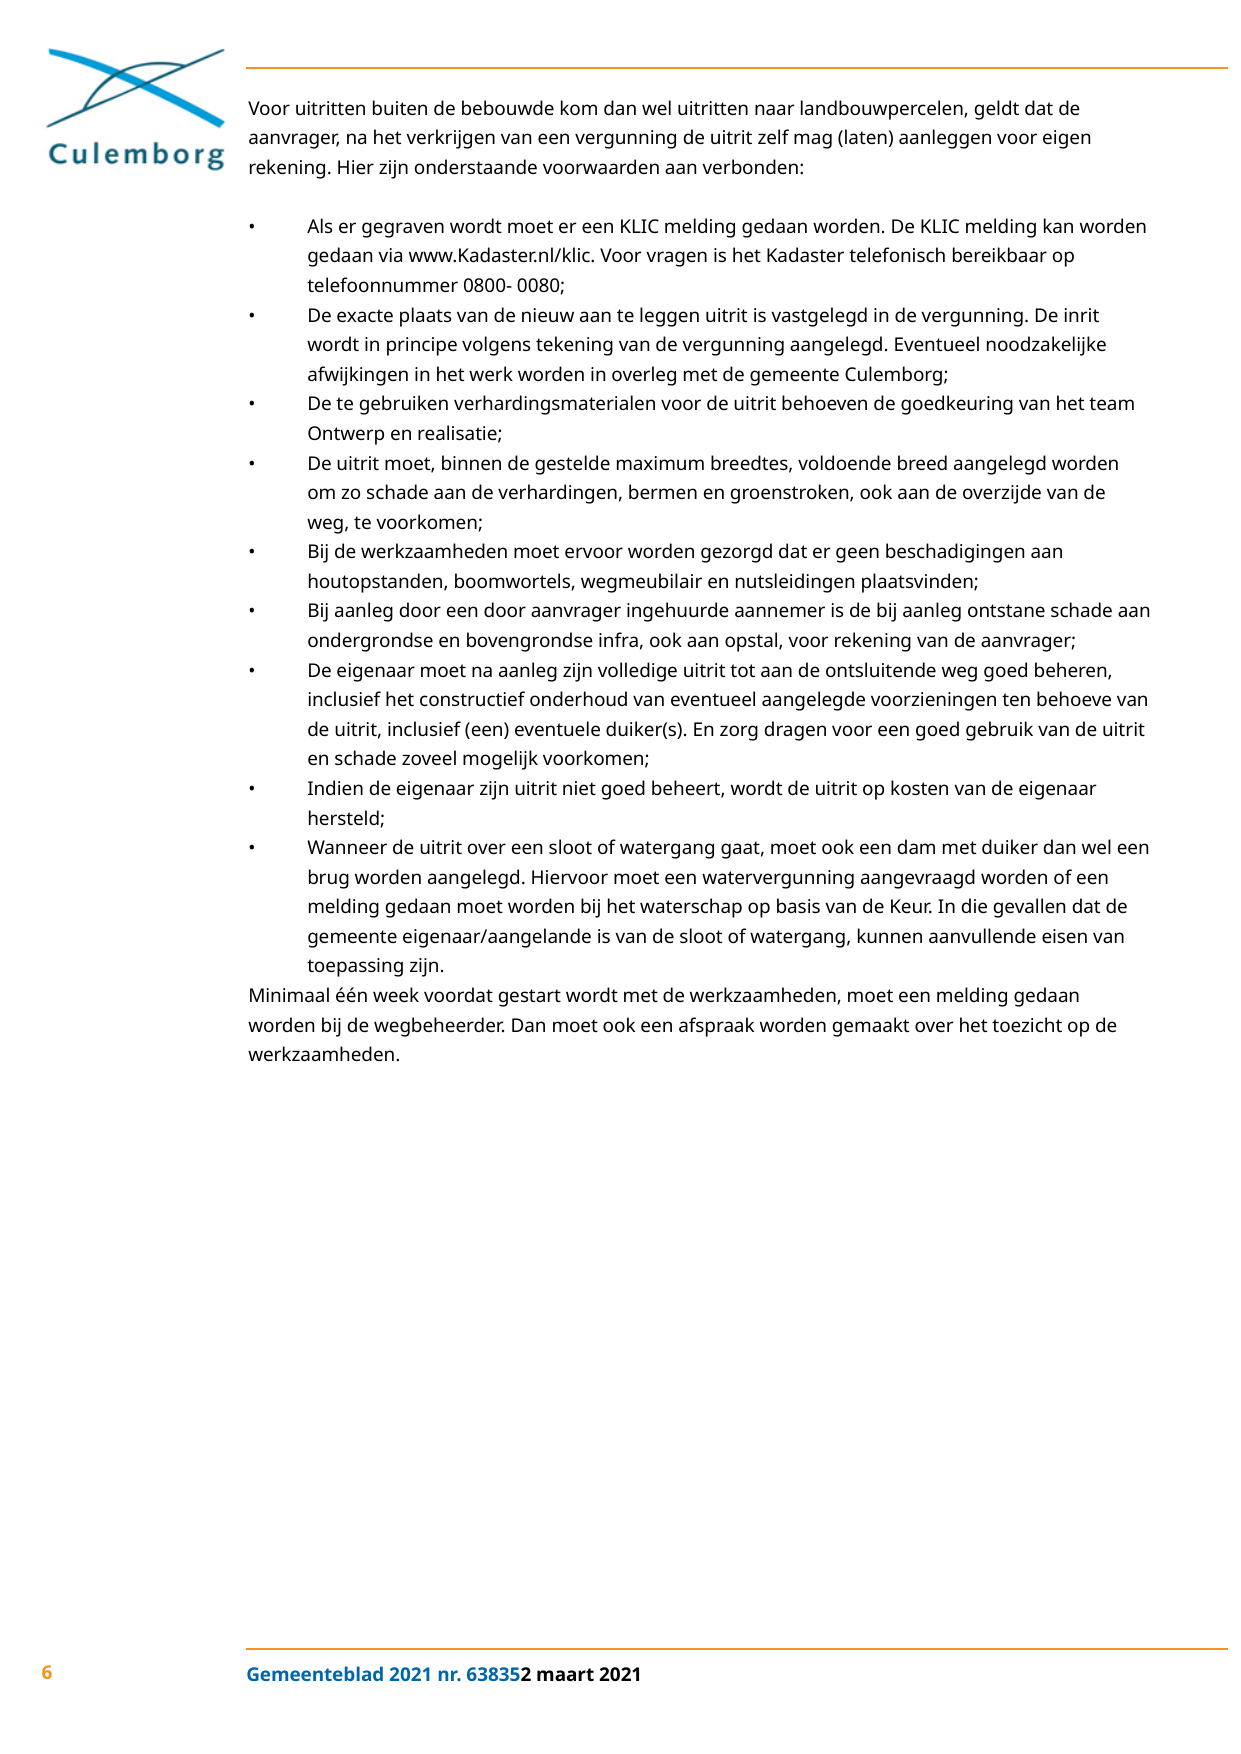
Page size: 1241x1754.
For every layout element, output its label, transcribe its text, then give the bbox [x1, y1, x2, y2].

list De exacte plaats van de nieuw aan te leggen uitrit is vastgelegd in de vergunning. De inrit wordt in principe volgens tekening van de vergunning aangelegd. Eventueel noodzakelijke afwijkingen in het werk worden in overleg met de gemeente Culemborg; [248, 302, 1152, 387]
list Als er gegraven wordt moet er een KLIC melding gedaan worden. De KLIC melding kan worden gedaan via www.Kadaster.nl/klic. Voor vragen is het Kadaster telefonisch bereikbaar op telefoonnummer 0800- 0080; [248, 213, 1152, 298]
picture [41, 47, 231, 172]
text Voor uitritten buiten de bebouwde kom dan wel uitritten naar landbouwpercelen, geldt dat de aanvrager, na het verkrijgen van een vergunning de uitrit zelf mag (laten) aanleggen voor eigen rekening. Hier zijn onderstaande voorwaarden aan verbonden: [248, 95, 1152, 180]
list Bij de werkzaamheden moet ervoor worden gezorgd dat er geen beschadigingen aan houtopstanden, boomwortels, wegmeubilair en nutsleidingen plaatsvinden; [248, 538, 1152, 594]
list De te gebruiken verhardingsmaterialen voor de uitrit behoeven de goedkeuring van het team Ontwerp en realisatie; [248, 391, 1152, 446]
list Indien de eigenaar zijn uitrit niet goed beheert, wordt de uitrit op kosten van de eigenaar hersteld; [248, 775, 1152, 831]
list De uitrit moet, binnen de gestelde maximum breedtes, voldoende breed aangelegd worden om zo schade aan de verhardingen, bermen en groenstroken, ook aan de overzijde van de weg, te voorkomen; [248, 450, 1152, 535]
list Wanneer de uitrit over een sloot of watergang gaat, moet ook een dam met duiker dan wel een brug worden aangelegd. Hiervoor moet een watervergunning aangevraagd worden of een melding gedaan moet worden bij het waterschap op basis van de Keur. In die gevallen dat de gemeente eigenaar/aangelande is van de sloot of watergang, kunnen aanvullende eisen van toepassing zijn. [248, 834, 1152, 978]
list De eigenaar moet na aanleg zijn volledige uitrit tot aan de ontsluitende weg goed beheren, inclusief het constructief onderhoud van eventueel aangelegde voorzieningen ten behoeve van de uitrit, inclusief (een) eventuele duiker(s). En zorg dragen voor een goed gebruik van de uitrit en schade zoveel mogelijk voorkomen; [248, 657, 1152, 771]
text Minimaal één week voordat gestart wordt met de werkzaamheden, moet een melding gedaan worden bij de wegbeheerder. Dan moet ook een afspraak worden gemaakt over het toezicht op de werkzaamheden. [248, 982, 1152, 1067]
list Bij aanleg door een door aanvrager ingehuurde aannemer is de bij aanleg ontstane schade aan ondergrondse en bovengrondse infra, ook aan opstal, voor rekening van de aanvrager; [248, 598, 1152, 653]
